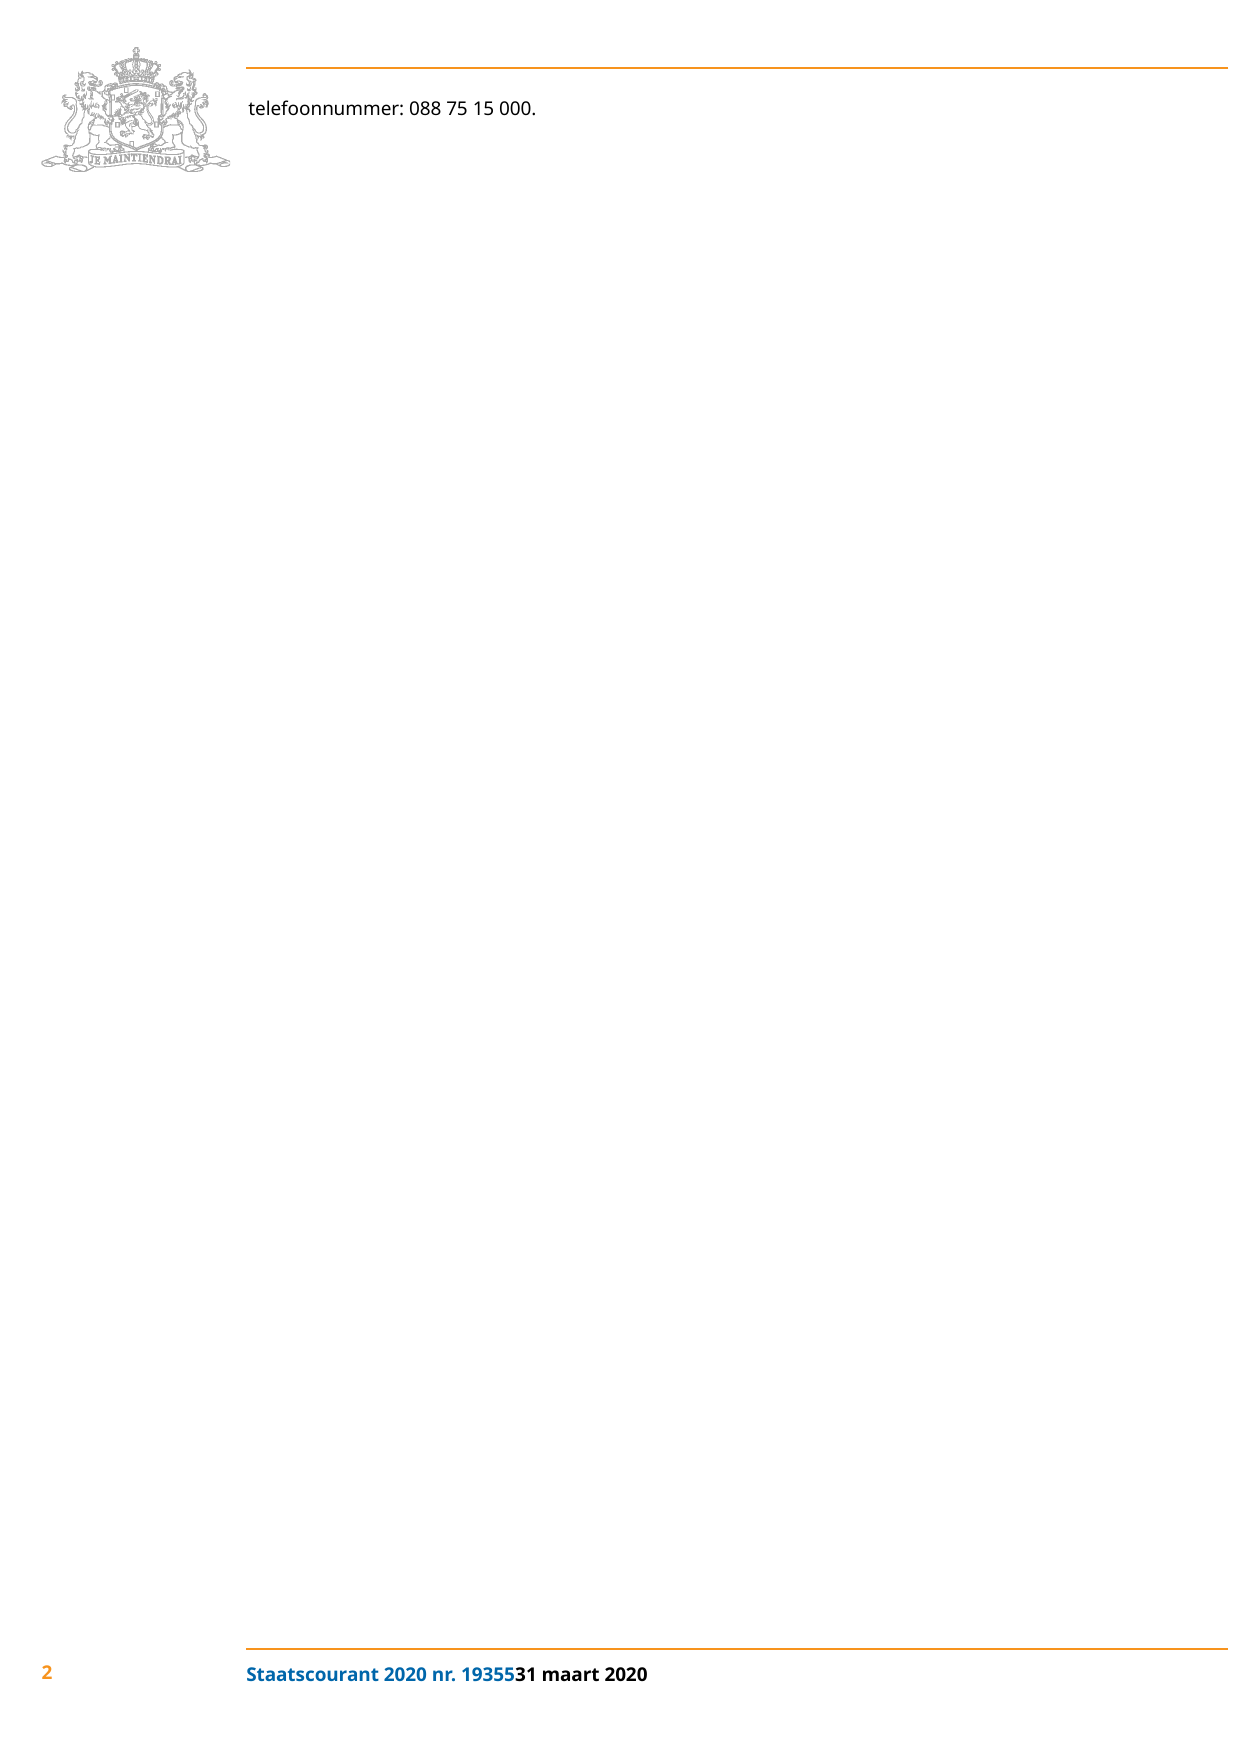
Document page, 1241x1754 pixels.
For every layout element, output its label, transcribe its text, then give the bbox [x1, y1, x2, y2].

text telefoonnummer: 088 75 15 000. [248, 95, 1152, 121]
picture [41, 47, 231, 172]
